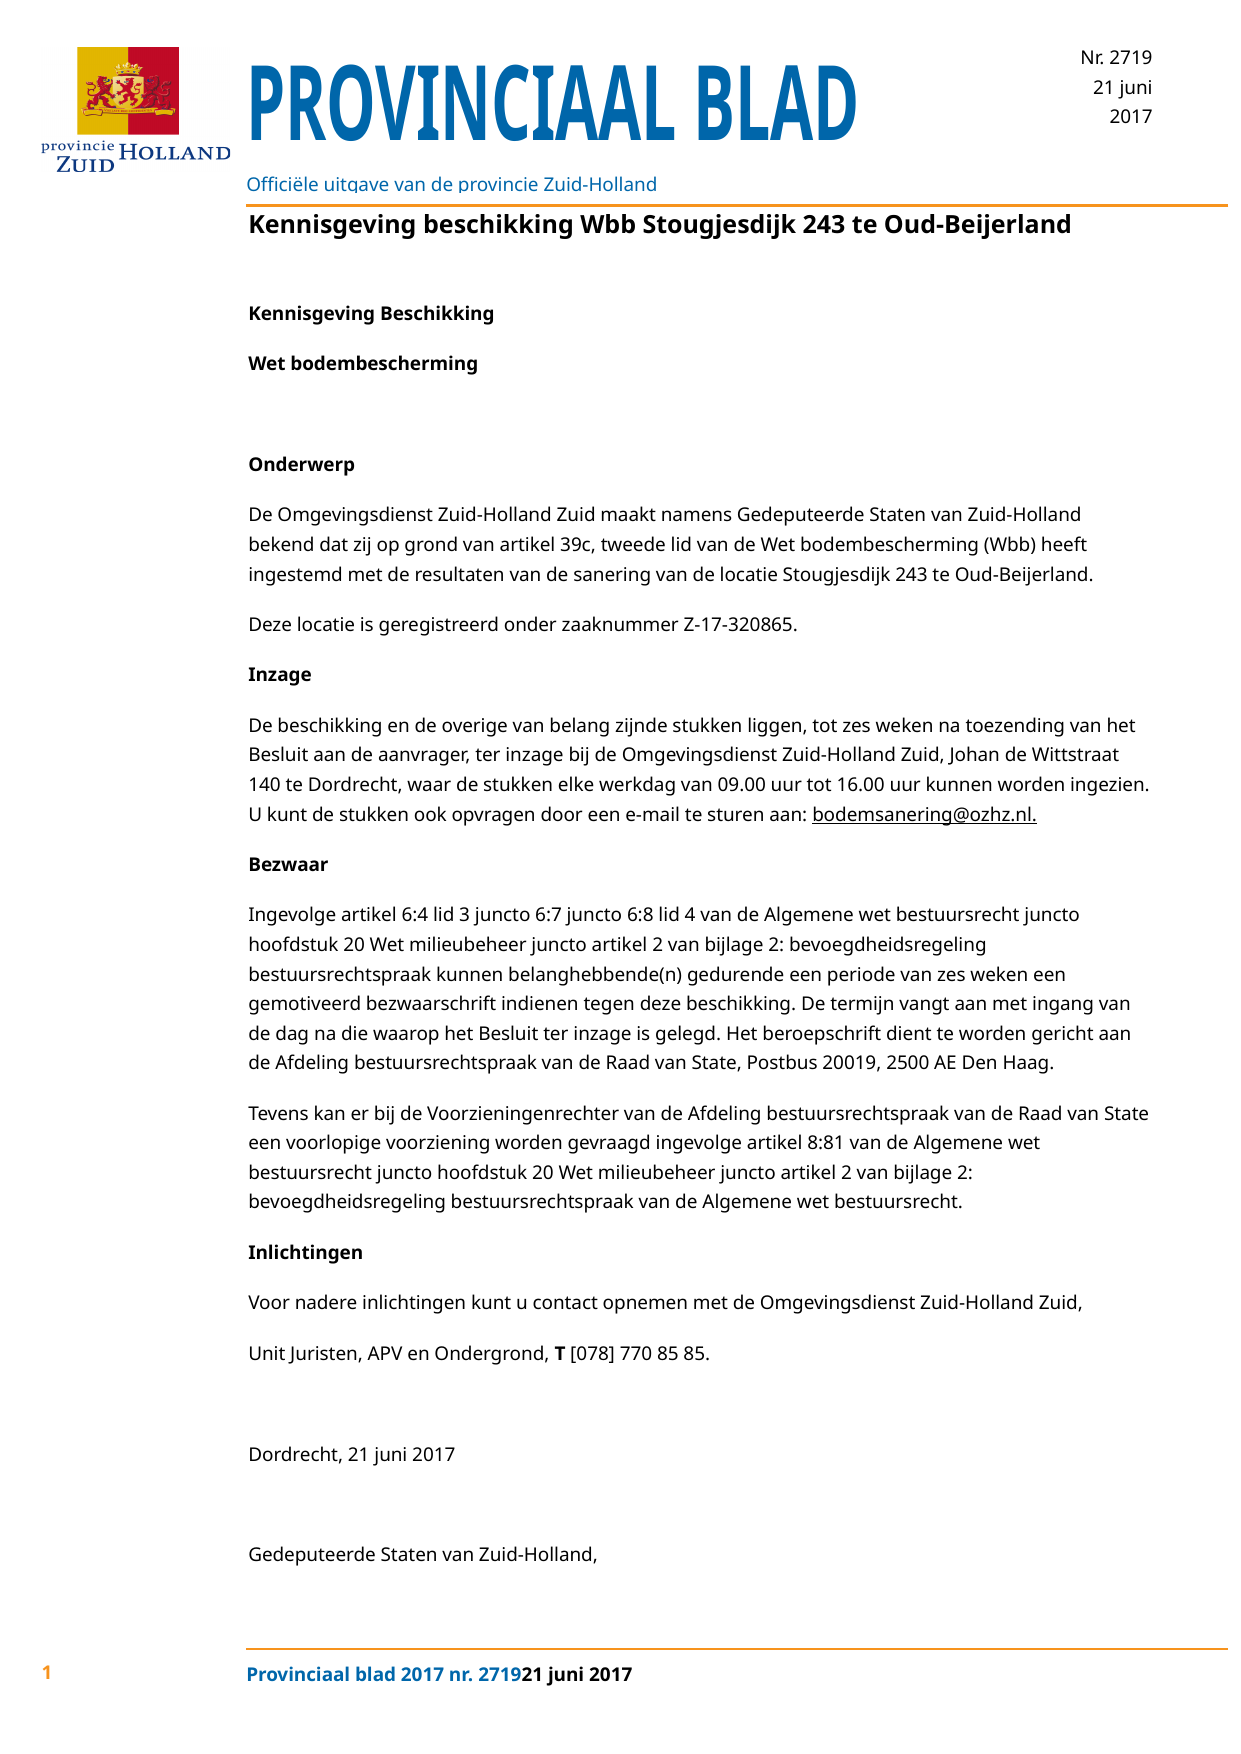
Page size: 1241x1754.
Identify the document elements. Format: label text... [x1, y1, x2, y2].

text Kennisgeving beschikking Wbb Stougjesdijk 243 te Oud-Beijerland [248, 207, 1152, 241]
text Unit Juristen, APV en Ondergrond, T [078] 770 85 85. [248, 1340, 1152, 1366]
text Wet bodembescherming [248, 350, 1152, 376]
text Onderwerp [248, 451, 1152, 477]
text Inzage [248, 662, 1152, 687]
text Bezwaar [248, 851, 1152, 877]
text Deze locatie is geregistreerd onder zaaknummer Z-17-320865. [248, 611, 1152, 637]
text Voor nadere inlichtingen kunt u contact opnemen met de Omgevingsdienst Zuid-Holland Zuid, [248, 1289, 1152, 1315]
text Gedeputeerde Staten van Zuid-Holland, [248, 1542, 1152, 1567]
text De Omgevingsdienst Zuid-Holland Zuid maakt namens Gedeputeerde Staten van Zuid-Holland bekend dat zij op grond van artikel 39c, tweede lid van de Wet bodembescherming (Wbb) heeft ingestemd met de resultaten van de sanering van de locatie Stougjesdijk 243 te Oud-Beijerland. [248, 502, 1152, 586]
text Tevens kan er bij de Voorzieningenrechter van de Afdeling bestuursrechtspraak van de Raad van State een voorlopige voorziening worden gevraagd ingevolge artikel 8:81 van de Algemene wet bestuursrecht juncto hoofdstuk 20 Wet milieubeheer juncto artikel 2 van bijlage 2: bevoegdheidsregeling bestuursrechtspraak van de Algemene wet bestuursrecht. [248, 1100, 1152, 1214]
text Ingevolge artikel 6:4 lid 3 juncto 6:7 juncto 6:8 lid 4 van de Algemene wet bestuursrecht juncto hoofdstuk 20 Wet milieubeheer juncto artikel 2 van bijlage 2: bevoegdheidsregeling bestuursrechtspraak kunnen belanghebbende(n) gedurende een periode van zes weken een gemotiveerd bezwaarschrift indienen tegen deze beschikking. De termijn vangt aan met ingang van de dag na die waarop het Besluit ter inzage is gelegd. Het beroepschrift dient te worden gericht aan de Afdeling bestuursrechtspraak van de Raad van State, Postbus 20019, 2500 AE Den Haag. [248, 902, 1152, 1075]
text Inlichtingen [248, 1239, 1152, 1265]
picture [41, 47, 231, 172]
text Dordrecht, 21 juni 2017 [248, 1441, 1152, 1466]
text De beschikking en de overige van belang zijnde stukken liggen, tot zes weken na toezending van het Besluit aan de aanvrager, ter inzage bij de Omgevingsdienst Zuid-Holland Zuid, Johan de Wittstraat 140 te Dordrecht, waar de stukken elke werkdag van 09.00 uur tot 16.00 uur kunnen worden ingezien. U kunt de stukken ook opvragen door een e-mail te sturen aan: bodemsanering@ozhz.nl. [248, 712, 1152, 826]
text Kennisgeving Beschikking [248, 300, 1152, 326]
